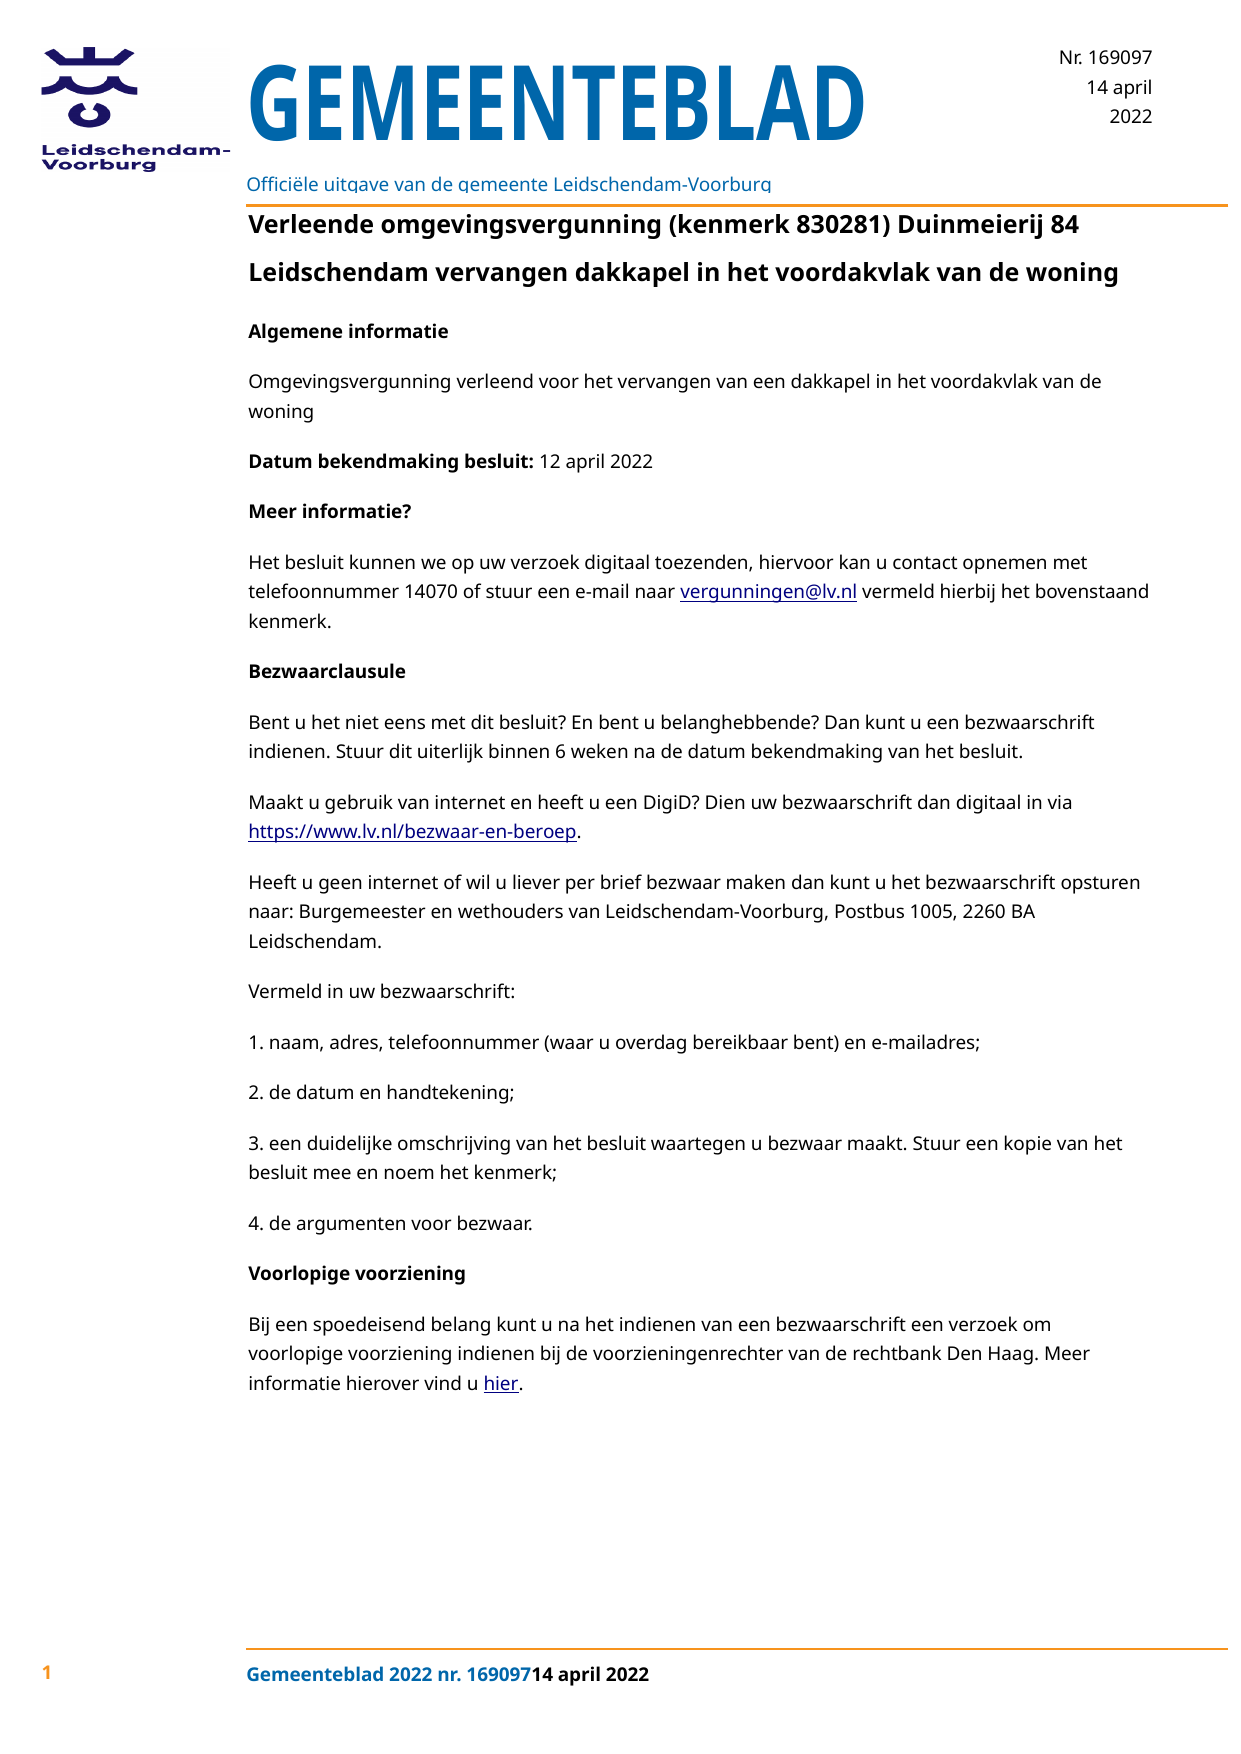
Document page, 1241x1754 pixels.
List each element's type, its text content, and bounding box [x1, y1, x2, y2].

text Bezwaarclausule [248, 659, 1152, 684]
text Vermeld in uw bezwaarschrift: [248, 979, 1152, 1004]
text Bent u het niet eens met dit besluit? En bent u belanghebbende? Dan kunt u een bezwaarschrift indienen. Stuur dit uiterlijk binnen 6 weken na de datum bekendmaking van het besluit. [248, 709, 1152, 764]
picture [41, 47, 231, 172]
text Meer informatie? [248, 499, 1152, 524]
text 1. naam, adres, telefoonnummer (waar u overdag bereikbaar bent) en e-mailadres; [248, 1029, 1152, 1055]
text 3. een duidelijke omschrijving van het besluit waartegen u bezwaar maakt. Stuur een kopie van het besluit mee en noem het kenmerk; [248, 1130, 1152, 1185]
text Omgevingsvergunning verleend voor het vervangen van een dakkapel in het voordakvlak van de woning [248, 368, 1152, 424]
text Algemene informatie [248, 318, 1152, 344]
text Heeft u geen internet of wil u liever per brief bezwaar maken dan kunt u het bezwaarschrift opsturen naar: Burgemeester en wethouders van Leidschendam-Voorburg, Postbus 1005, 2260 BA Leidschendam. [248, 869, 1152, 954]
text Datum bekendmaking besluit: 12 april 2022 [248, 448, 1152, 474]
text Maakt u gebruik van internet en heeft u een DigiD? Dien uw bezwaarschrift dan digitaal in via https://www.lv.nl/bezwaar-en-beroep. [248, 789, 1152, 844]
text Verleende omgevingsvergunning (kenmerk 830281) Duinmeierij 84 Leidschendam vervangen dakkapel in het voordakvlak van de woning [248, 207, 1152, 288]
text 2. de datum en handtekening; [248, 1079, 1152, 1105]
text Bij een spoedeisend belang kunt u na het indienen van een bezwaarschrift een verzoek om voorlopige voorziening indienen bij de voorzieningenrechter van de rechtbank Den Haag. Meer informatie hierover vind u hier. [248, 1311, 1152, 1396]
text Het besluit kunnen we op uw verzoek digitaal toezenden, hiervoor kan u contact opnemen met telefoonnummer 14070 of stuur een e-mail naar vergunningen@lv.nl vermeld hierbij het bovenstaand kenmerk. [248, 549, 1152, 634]
text Voorlopige voorziening [248, 1260, 1152, 1286]
text 4. de argumenten voor bezwaar. [248, 1210, 1152, 1236]
